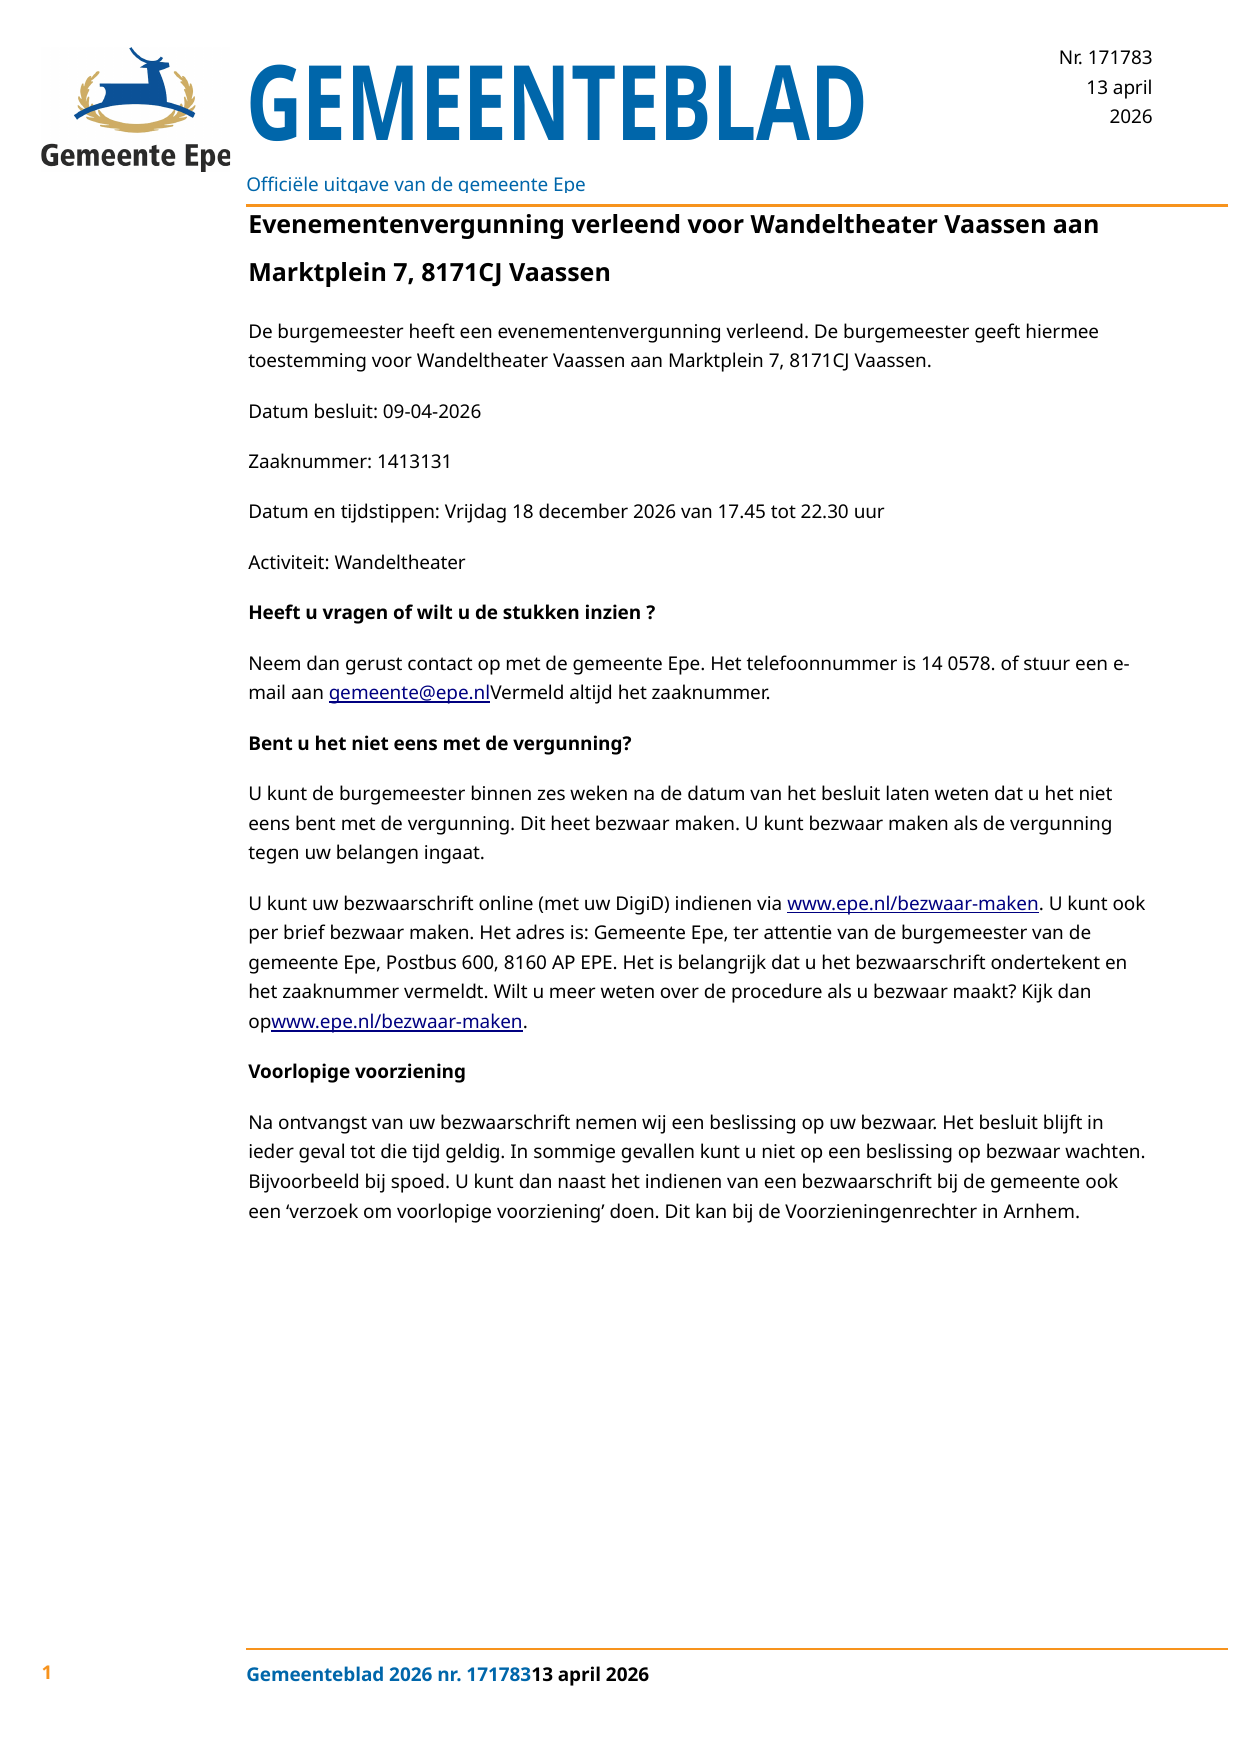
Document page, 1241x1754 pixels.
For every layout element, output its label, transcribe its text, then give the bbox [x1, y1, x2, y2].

text U kunt uw bezwaarschrift online (met uw DigiD) indienen via www.epe.nl/bezwaar-maken. U kunt ook per brief bezwaar maken. Het adres is: Gemeente Epe, ter attentie van de burgemeester van de gemeente Epe, Postbus 600, 8160 AP EPE. Het is belangrijk dat u het bezwaarschrift ondertekent en het zaaknummer vermeldt. Wilt u meer weten over de procedure als u bezwaar maakt? Kijk dan opwww.epe.nl/bezwaar-maken. [248, 890, 1152, 1034]
text Datum besluit: 09-04-2026 [248, 398, 1152, 424]
text De burgemeester heeft een evenementenvergunning verleend. De burgemeester geeft hiermee toestemming voor Wandeltheater Vaassen aan Marktplein 7, 8171CJ Vaassen. [248, 318, 1152, 373]
text Evenementenvergunning verleend voor Wandeltheater Vaassen aan Marktplein 7, 8171CJ Vaassen [248, 207, 1152, 288]
text Neem dan gerust contact op met de gemeente Epe. Het telefoonnummer is 14 0578. of stuur een e-mail aan gemeente@epe.nlVermeld altijd het zaaknummer. [248, 650, 1152, 705]
text Zaaknummer: 1413131 [248, 448, 1152, 474]
text Bent u het niet eens met de vergunning? [248, 730, 1152, 756]
text Datum en tijdstippen: Vrijdag 18 december 2026 van 17.45 tot 22.30 uur [248, 499, 1152, 524]
text Na ontvangst van uw bezwaarschrift nemen wij een beslissing op uw bezwaar. Het besluit blijft in ieder geval tot die tijd geldig. In sommige gevallen kunt u niet op een beslissing op bezwaar wachten. Bijvoorbeeld bij spoed. U kunt dan naast het indienen van een bezwaarschrift bij de gemeente ook een ‘verzoek om voorlopige voorziening’ doen. Dit kan bij de Voorzieningenrechter in Arnhem. [248, 1109, 1152, 1224]
text Voorlopige voorziening [248, 1059, 1152, 1084]
text Heeft u vragen of wilt u de stukken inzien ? [248, 599, 1152, 625]
picture [41, 47, 231, 172]
text U kunt de burgemeester binnen zes weken na de datum van het besluit laten weten dat u het niet eens bent met de vergunning. Dit heet bezwaar maken. U kunt bezwaar maken als de vergunning tegen uw belangen ingaat. [248, 780, 1152, 865]
text Activiteit: Wandeltheater [248, 549, 1152, 575]
